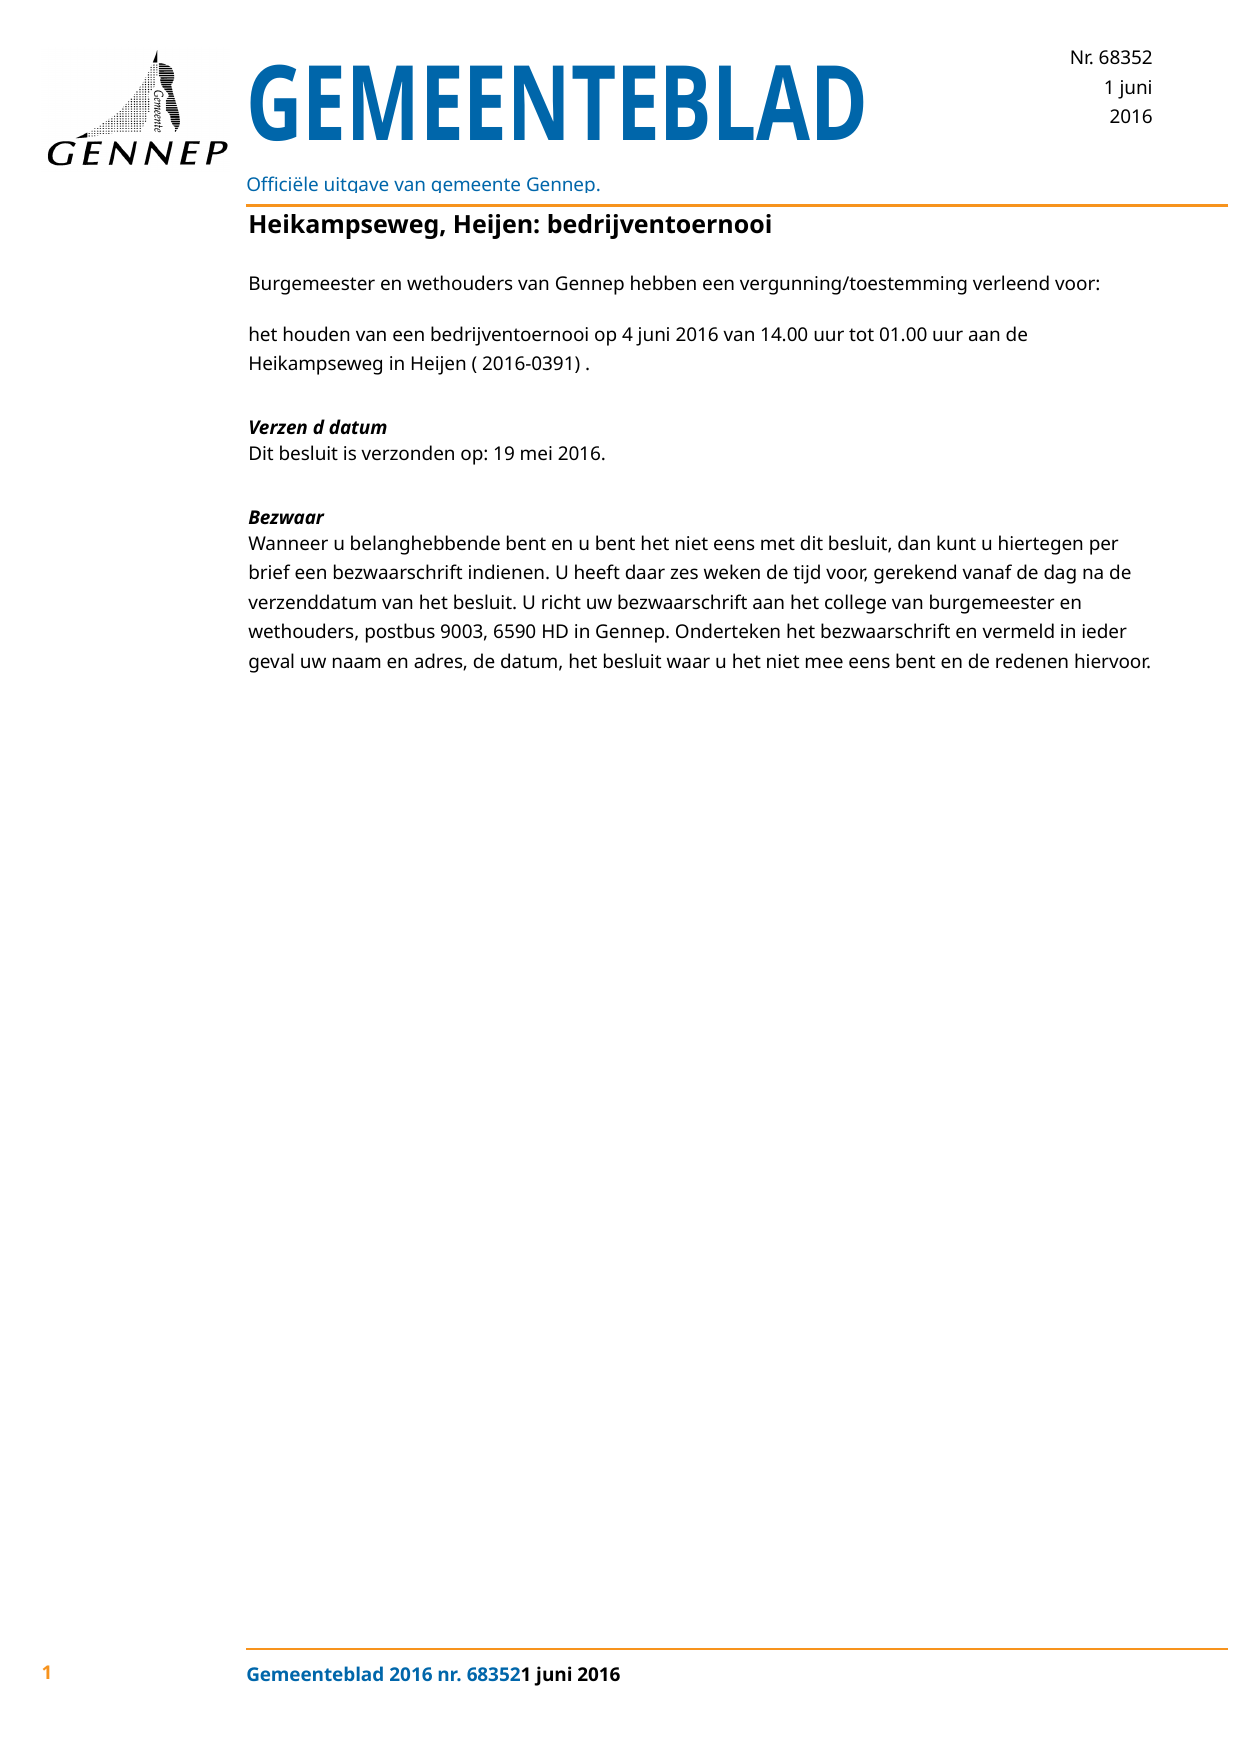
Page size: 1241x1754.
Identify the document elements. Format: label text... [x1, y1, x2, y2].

text het houden van een bedrijventoernooi op 4 juni 2016 van 14.00 uur tot 01.00 uur aan de Heikampseweg in Heijen ( 2016-0391) . [248, 321, 1152, 376]
text Bezwaar [248, 504, 1152, 530]
picture [41, 47, 231, 172]
text Verzen d datum [248, 414, 1152, 440]
text Wanneer u belanghebbende bent en u bent het niet eens met dit besluit, dan kunt u hiertegen per brief een bezwaarschrift indienen. U heeft daar zes weken de tijd voor, gerekend vanaf de dag na de verzenddatum van het besluit. U richt uw bezwaarschrift aan het college van burgemeester en wethouders, postbus 9003, 6590 HD in Gennep. Onderteken het bezwaarschrift en vermeld in ieder geval uw naam en adres, de datum, het besluit waar u het niet mee eens bent en de redenen hiervoor. [248, 530, 1152, 674]
text Dit besluit is verzonden op: 19 mei 2016. [248, 440, 1152, 466]
text Heikampseweg, Heijen: bedrijventoernooi [248, 207, 1152, 241]
text Burgemeester en wethouders van Gennep hebben een vergunning/toestemming verleend voor: [248, 270, 1152, 296]
